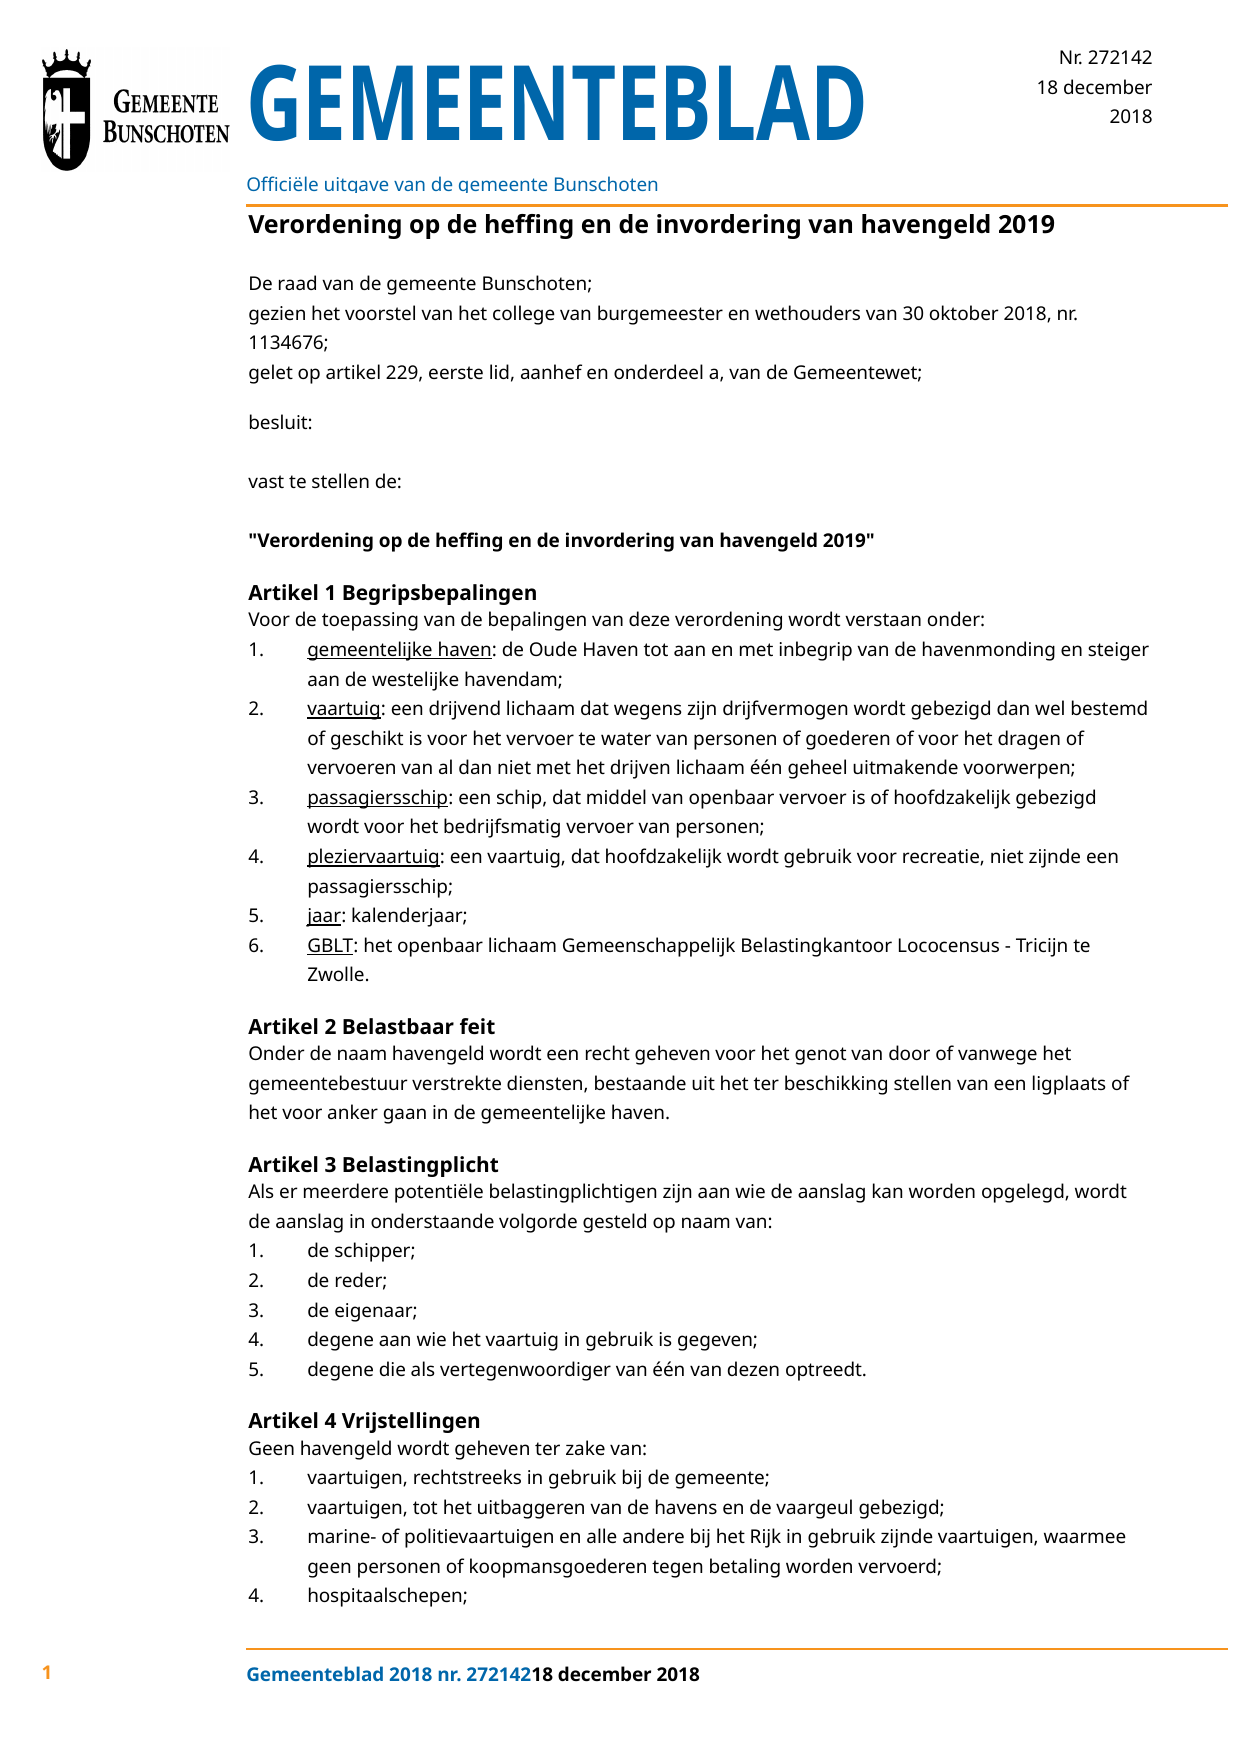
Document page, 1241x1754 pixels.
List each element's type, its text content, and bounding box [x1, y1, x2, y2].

list marine- of politievaartuigen en alle andere bij het Rijk in gebruik zijnde vaartuigen, waarmee geen personen of koopmansgoederen tegen betaling worden vervoerd; [248, 1523, 1152, 1579]
text Onder de naam havengeld wordt een recht geheven voor het genot van door of vanwege het gemeentebestuur verstrekte diensten, bestaande uit het ter beschikking stellen van een ligplaats of het voor anker gaan in de gemeentelijke haven. [248, 1040, 1152, 1125]
list passagiersschip: een schip, dat middel van openbaar vervoer is of hoofdzakelijk gebezigd wordt voor het bedrijfsmatig vervoer van personen; [248, 784, 1152, 839]
list gemeentelijke haven: de Oude Haven tot aan en met inbegrip van de havenmonding en steiger aan de westelijke havendam; [248, 636, 1152, 691]
list hospitaalschepen; [248, 1583, 1152, 1608]
list de reder; [248, 1267, 1152, 1293]
text Artikel 2 Belastbaar feit [248, 1012, 1152, 1040]
list vaartuig: een drijvend lichaam dat wegens zijn drijfvermogen wordt gebezigd dan wel bestemd of geschikt is voor het vervoer te water van personen of goederen of voor het dragen of vervoeren van al dan niet met het drijven lichaam één geheel uitmakende voorwerpen; [248, 695, 1152, 780]
text Artikel 3 Belastingplicht [248, 1150, 1152, 1178]
text gezien het voorstel van het college van burgemeester en wethouders van 30 oktober 2018, nr. 1134676; [248, 300, 1152, 355]
text besluit: [248, 409, 1152, 435]
list GBLT: het openbaar lichaam Gemeenschappelijk Belastingkantoor Lococensus - Tricijn te Zwolle. [248, 932, 1152, 987]
list degene die als vertegenwoordiger van één van dezen optreedt. [248, 1356, 1152, 1382]
picture [41, 47, 231, 172]
text Artikel 1 Begripsbepalingen [248, 578, 1152, 607]
list de schipper; [248, 1238, 1152, 1263]
text De raad van de gemeente Bunschoten; [248, 270, 1152, 296]
text Artikel 4 Vrijstellingen [248, 1406, 1152, 1435]
text Als er meerdere potentiële belastingplichtigen zijn aan wie de aanslag kan worden opgelegd, wordt de aanslag in onderstaande volgorde gesteld op naam van: [248, 1178, 1152, 1234]
text Geen havengeld wordt geheven ter zake van: [248, 1435, 1152, 1461]
list vaartuigen, tot het uitbaggeren van de havens en de vaargeul gebezigd; [248, 1494, 1152, 1520]
text "Verordening op de heffing en de invordering van havengeld 2019" [248, 528, 1152, 553]
text vast te stellen de: [248, 468, 1152, 494]
list jaar: kalenderjaar; [248, 902, 1152, 928]
list vaartuigen, rechtstreeks in gebruik bij de gemeente; [248, 1464, 1152, 1490]
text Verordening op de heffing en de invordering van havengeld 2019 [248, 207, 1152, 241]
list degene aan wie het vaartuig in gebruik is gegeven; [248, 1326, 1152, 1352]
list de eigenaar; [248, 1297, 1152, 1322]
text gelet op artikel 229, eerste lid, aanhef en onderdeel a, van de Gemeentewet; [248, 359, 1152, 385]
list pleziervaartuig: een vaartuig, dat hoofdzakelijk wordt gebruik voor recreatie, niet zijnde een passagiersschip; [248, 843, 1152, 898]
text Voor de toepassing van de bepalingen van deze verordening wordt verstaan onder: [248, 607, 1152, 632]
